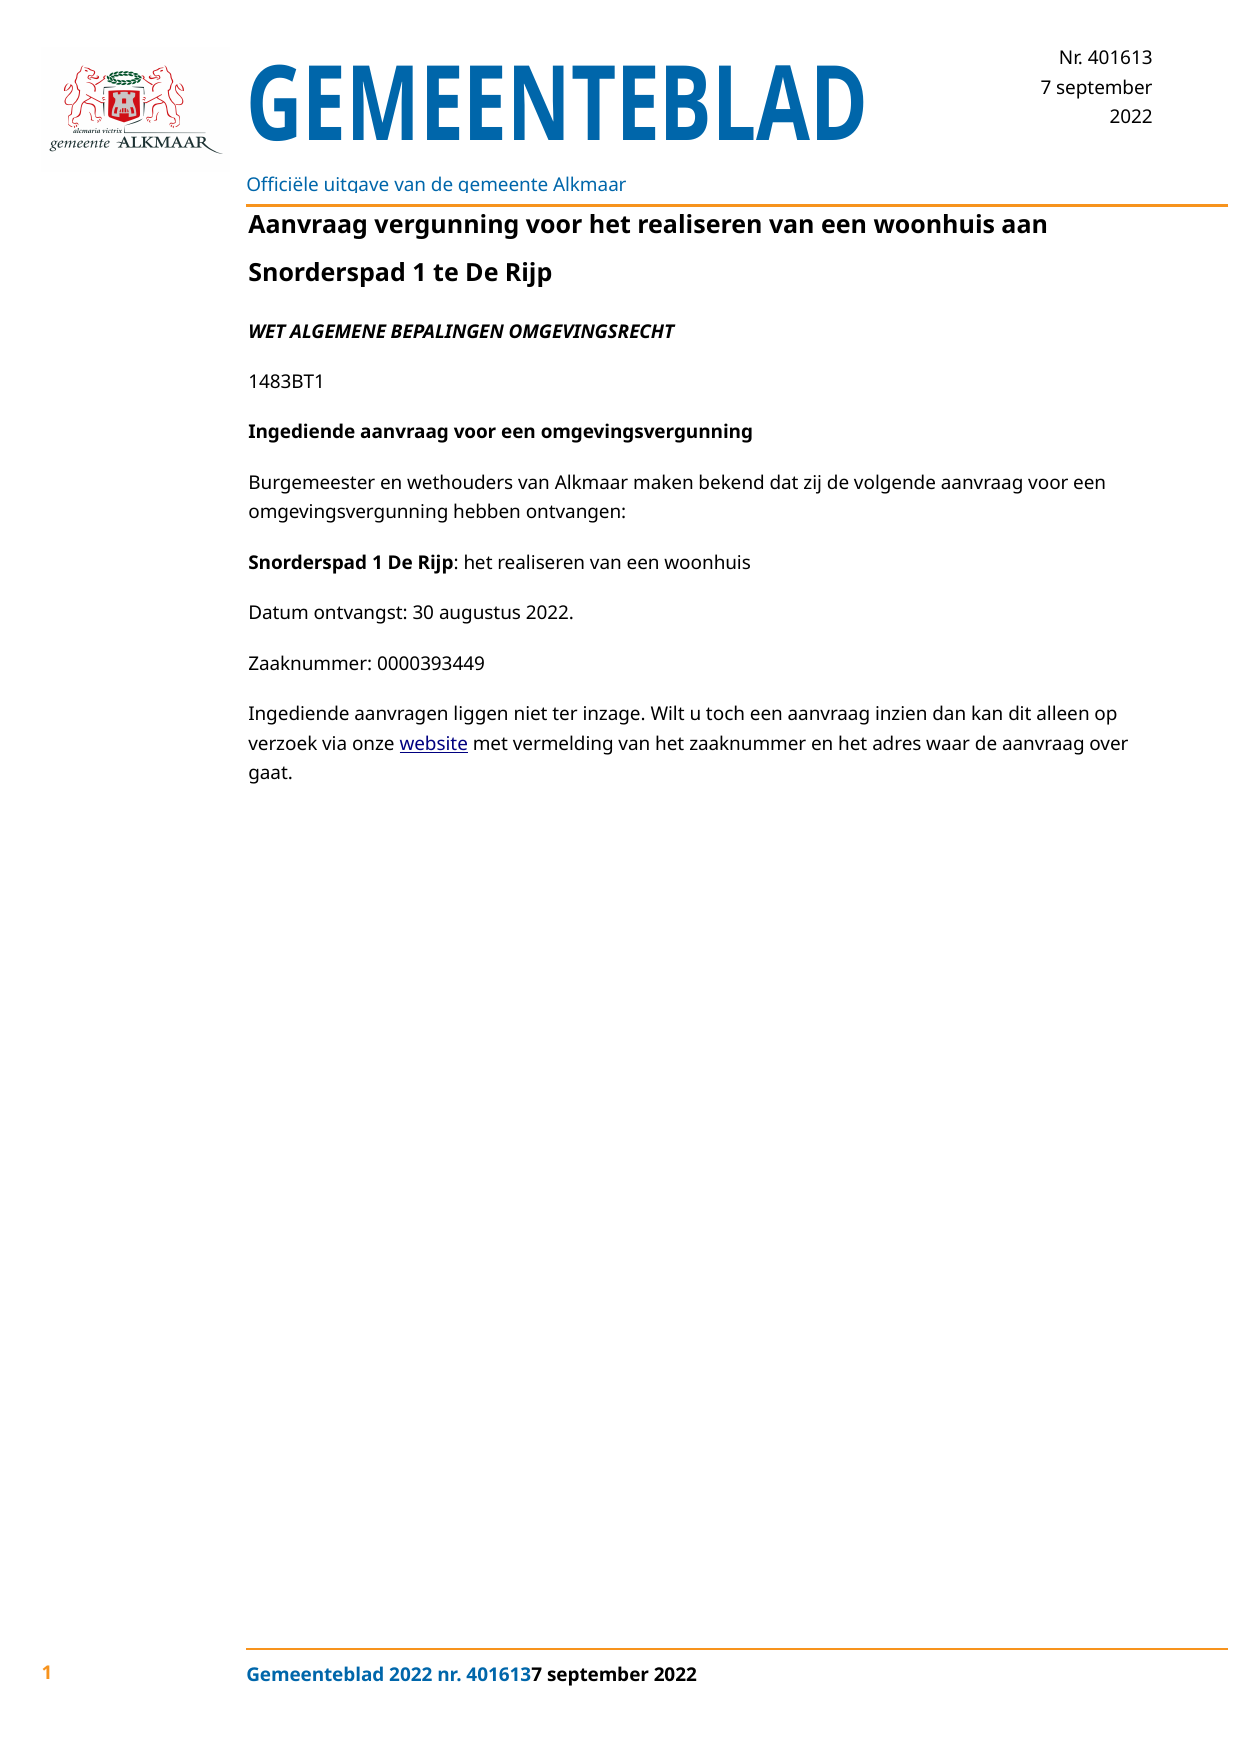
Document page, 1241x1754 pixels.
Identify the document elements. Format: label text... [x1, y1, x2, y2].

text Ingediende aanvragen liggen niet ter inzage. Wilt u toch een aanvraag inzien dan kan dit alleen op verzoek via onze website met vermelding van het zaaknummer en het adres waar de aanvraag over gaat. [248, 700, 1152, 785]
text Zaaknummer: 0000393449 [248, 650, 1152, 676]
picture [41, 47, 231, 172]
text Datum ontvangst: 30 augustus 2022. [248, 599, 1152, 625]
text Ingediende aanvraag voor een omgevingsvergunning [248, 419, 1152, 444]
text Snorderspad 1 De Rijp: het realiseren van een woonhuis [248, 549, 1152, 575]
text Aanvraag vergunning voor het realiseren van een woonhuis aan Snorderspad 1 te De Rijp [248, 207, 1152, 288]
text WET ALGEMENE BEPALINGEN OMGEVINGSRECHT [248, 318, 1152, 344]
text Burgemeester en wethouders van Alkmaar maken bekend dat zij de volgende aanvraag voor een omgevingsvergunning hebben ontvangen: [248, 469, 1152, 524]
text 1483BT1 [248, 368, 1152, 394]
